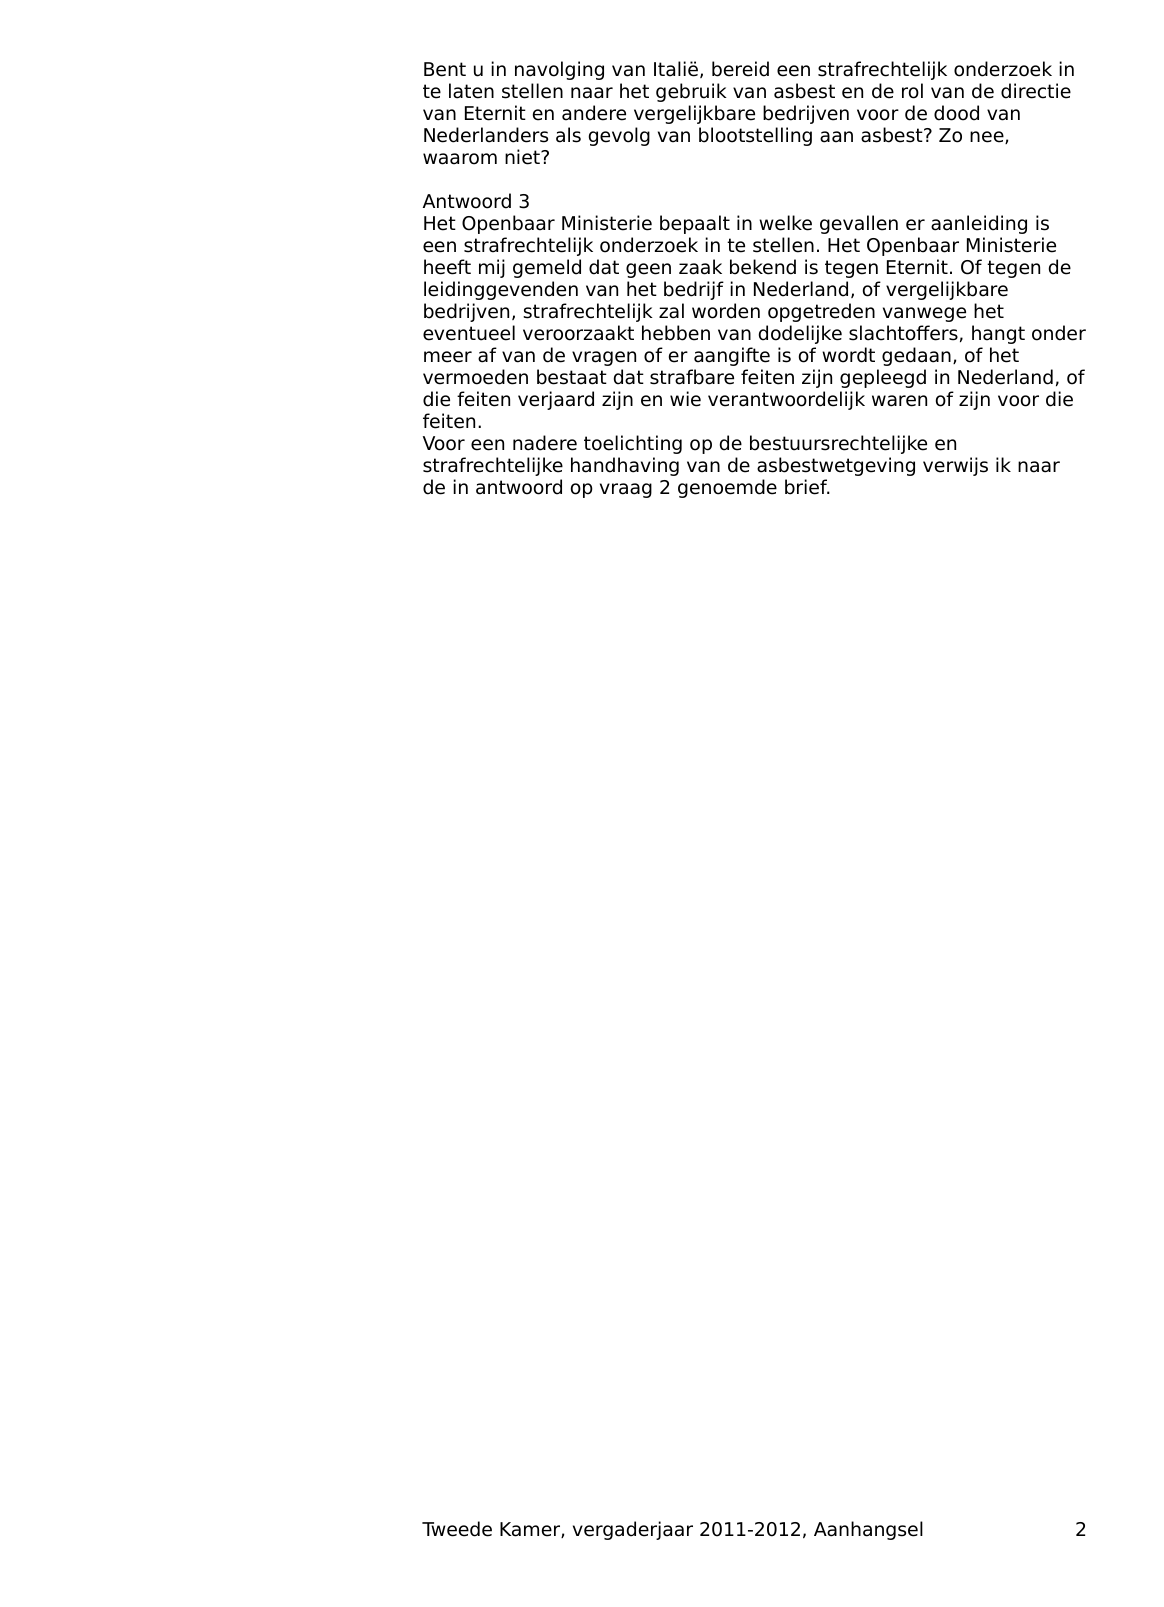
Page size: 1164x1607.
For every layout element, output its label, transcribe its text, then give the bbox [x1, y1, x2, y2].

text Antwoord 3 [422, 191, 1087, 213]
text Voor een nadere toelichting op de bestuursrechtelijke en strafrechtelijke handhaving van de asbestwetgeving verwijs ik naar de in antwoord op vraag 2 genoemde brief. [422, 433, 1087, 499]
text Bent u in navolging van Italië, bereid een strafrechtelijk onderzoek in te laten stellen naar het gebruik van asbest en de rol van de directie van Eternit en andere vergelijkbare bedrijven voor de dood van Nederlanders als gevolg van blootstelling aan asbest? Zo nee, waarom niet? [422, 59, 1087, 169]
text Het Openbaar Ministerie bepaalt in welke gevallen er aanleiding is een strafrechtelijk onderzoek in te stellen. Het Openbaar Ministerie heeft mij gemeld dat geen zaak bekend is tegen Eternit. Of tegen de leidinggevenden van het bedrijf in Nederland, of vergelijkbare bedrijven, strafrechtelijk zal worden opgetreden vanwege het eventueel veroorzaakt hebben van dodelijke slachtoffers, hangt onder meer af van de vragen of er aangifte is of wordt gedaan, of het vermoeden bestaat dat strafbare feiten zijn gepleegd in Nederland, of die feiten verjaard zijn en wie verantwoordelijk waren of zijn voor die feiten. [422, 213, 1087, 433]
